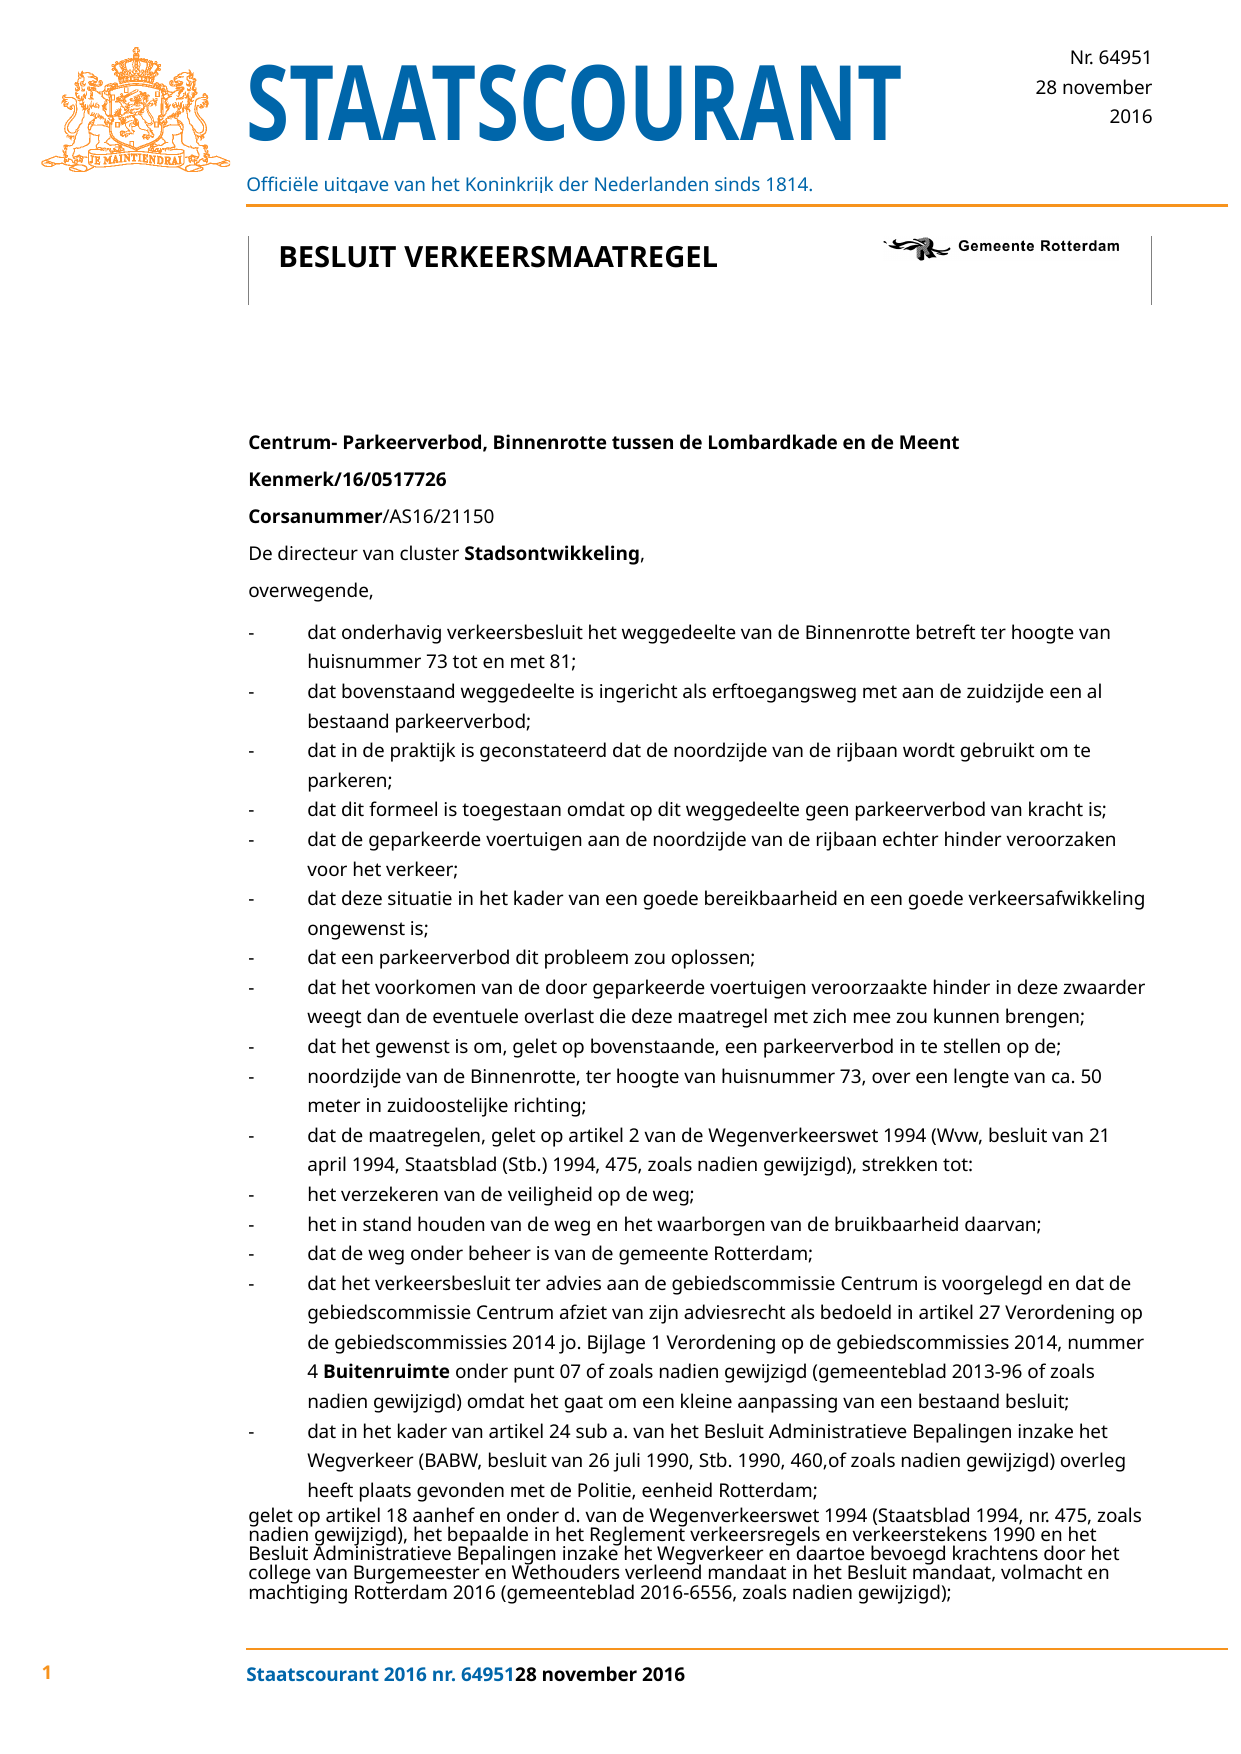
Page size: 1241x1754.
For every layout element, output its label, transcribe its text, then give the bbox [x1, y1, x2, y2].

text gelet op artikel 18 aanhef en onder d. van de Wegenverkeerswet 1994 (Staatsblad 1994, nr. 475, zoals nadien gewijzigd), het bepaalde in het Reglement verkeersregels en verkeerstekens 1990 en het Besluit Administratieve Bepalingen inzake het Wegverkeer en daartoe bevoegd krachtens door het college van Burgemeester en Wethouders verleend mandaat in het Besluit mandaat, volmacht en machtiging Rotterdam 2016 (gemeenteblad 2016-6556, zoals nadien gewijzigd); [248, 1507, 1152, 1603]
text De directeur van cluster Stadsontwikkeling, [248, 545, 1152, 564]
list dat in de praktijk is geconstateerd dat de noordzijde van de rijbaan wordt gebruikt om te parkeren; [248, 737, 1152, 793]
list dat het voorkomen van de door geparkeerde voertuigen veroorzaakte hinder in deze zwaarder weegt dan de eventuele overlast die deze maatregel met zich mee zou kunnen brengen; [248, 974, 1152, 1029]
list het in stand houden van de weg en het waarborgen van de bruikbaarheid daarvan; [248, 1211, 1152, 1236]
picture [882, 236, 1119, 261]
list het verzekeren van de veiligheid op de weg; [248, 1181, 1152, 1207]
text Corsanummer/AS16/21150 [248, 508, 1152, 527]
list dat de maatregelen, gelet op artikel 2 van de Wegenverkeerswet 1994 (Wvw, besluit van 21 april 1994, Staatsblad (Stb.) 1994, 475, zoals nadien gewijzigd), strekken tot: [248, 1122, 1152, 1177]
list dat onderhavig verkeersbesluit het weggedeelte van de Binnenrotte betreft ter hoogte van huisnummer 73 tot en met 81; [248, 619, 1152, 674]
table_header BESLUIT VERKEERSMAATREGEL [249, 236, 850, 305]
list dat deze situatie in het kader van een goede bereikbaarheid en een goede verkeersafwikkeling ongewenst is; [248, 885, 1152, 941]
list dat dit formeel is toegestaan omdat op dit weggedeelte geen parkeerverbod van kracht is; [248, 797, 1152, 822]
list dat de geparkeerde voertuigen aan de noordzijde van de rijbaan echter hinder veroorzaken voor het verkeer; [248, 826, 1152, 881]
list dat de weg onder beheer is van de gemeente Rotterdam; [248, 1240, 1152, 1266]
list dat het gewenst is om, gelet op bovenstaande, een parkeerverbod in te stellen op de; [248, 1033, 1152, 1059]
list dat bovenstaand weggedeelte is ingericht als erftoegangsweg met aan de zuidzijde een al bestaand parkeerverbod; [248, 678, 1152, 733]
text Kenmerk/16/0517726 [248, 471, 1152, 490]
picture [41, 47, 231, 172]
table_header [850, 236, 1151, 305]
text Centrum- Parkeerverbod, Binnenrotte tussen de Lombardkade en de Meent [248, 434, 1152, 453]
list dat een parkeerverbod dit probleem zou oplossen; [248, 944, 1152, 970]
text overwegende, [248, 582, 1152, 601]
list noordzijde van de Binnenrotte, ter hoogte van huisnummer 73, over een lengte van ca. 50 meter in zuidoostelijke richting; [248, 1063, 1152, 1118]
list dat in het kader van artikel 24 sub a. van het Besluit Administratieve Bepalingen inzake het Wegverkeer (BABW, besluit van 26 juli 1990, Stb. 1990, 460,of zoals nadien gewijzigd) overleg heeft plaats gevonden met de Politie, eenheid Rotterdam; [248, 1418, 1152, 1503]
list dat het verkeersbesluit ter advies aan de gebiedscommissie Centrum is voorgelegd en dat de gebiedscommissie Centrum afziet van zijn adviesrecht als bedoeld in artikel 27 Verordening op de gebiedscommissies 2014 jo. Bijlage 1 Verordening op de gebiedscommissies 2014, nummer 4 Buitenruimte onder punt 07 of zoals nadien gewijzigd (gemeenteblad 2013-96 of zoals nadien gewijzigd) omdat het gaat om een kleine aanpassing van een bestaand besluit; [248, 1270, 1152, 1414]
